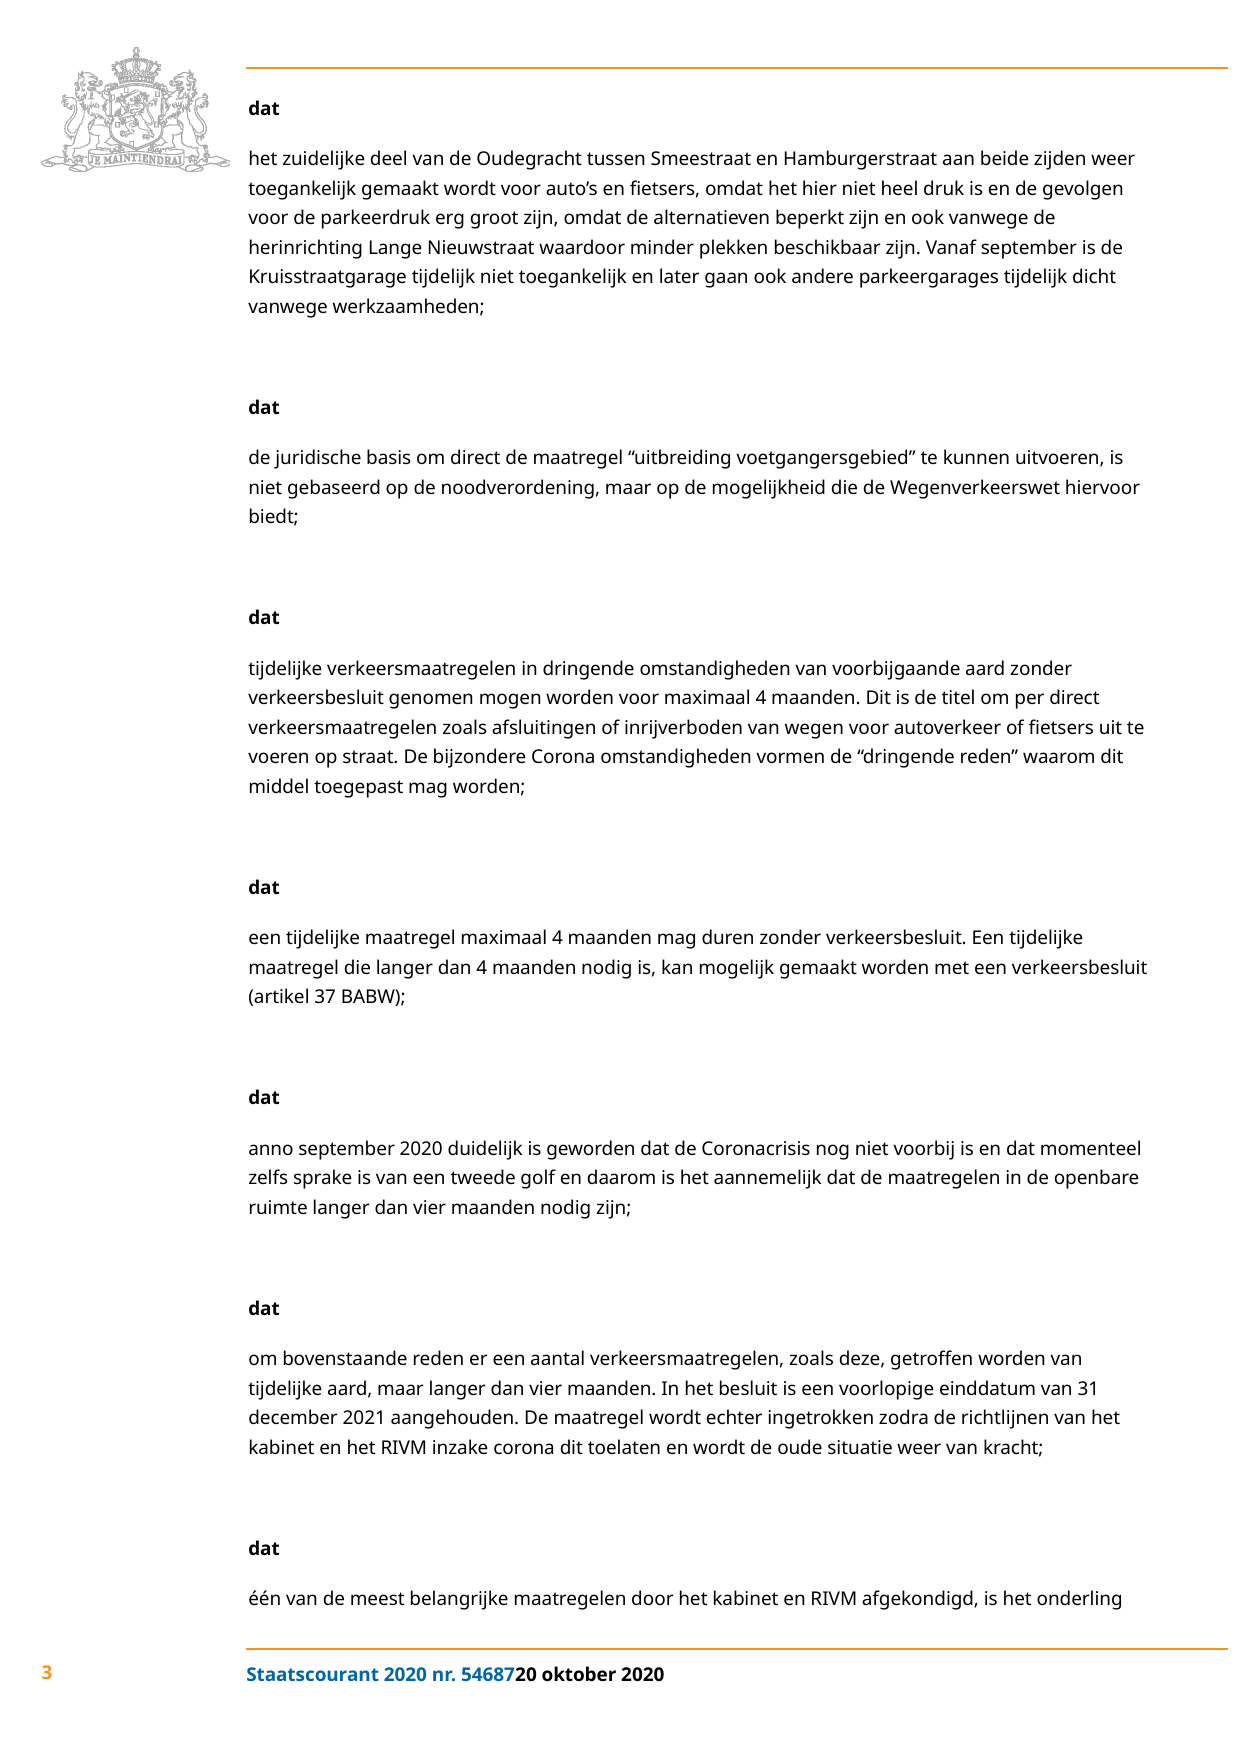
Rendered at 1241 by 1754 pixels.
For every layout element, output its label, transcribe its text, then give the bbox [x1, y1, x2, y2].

text dat [248, 604, 1152, 630]
text anno september 2020 duidelijk is geworden dat de Coronacrisis nog niet voorbij is en dat momenteel zelfs sprake is van een tweede golf en daarom is het aannemelijk dat de maatregelen in de openbare ruimte langer dan vier maanden nodig zijn; [248, 1135, 1152, 1220]
text het zuidelijke deel van de Oudegracht tussen Smeestraat en Hamburgerstraat aan beide zijden weer toegankelijk gemaakt wordt voor auto’s en fietsers, omdat het hier niet heel druk is en de gevolgen voor de parkeerdruk erg groot zijn, omdat de alternatieven beperkt zijn en ook vanwege de herinrichting Lange Nieuwstraat waardoor minder plekken beschikbaar zijn. Vanaf september is de Kruisstraatgarage tijdelijk niet toegankelijk en later gaan ook andere parkeergarages tijdelijk dicht vanwege werkzaamheden; [248, 145, 1152, 319]
text om bovenstaande reden er een aantal verkeersmaatregelen, zoals deze, getroffen worden van tijdelijke aard, maar langer dan vier maanden. In het besluit is een voorlopige einddatum van 31 december 2021 aangehouden. De maatregel wordt echter ingetrokken zodra de richtlijnen van het kabinet en het RIVM inzake corona dit toelaten en wordt de oude situatie weer van kracht; [248, 1345, 1152, 1460]
text dat [248, 1295, 1152, 1321]
text een tijdelijke maatregel maximaal 4 maanden mag duren zonder verkeersbesluit. Een tijdelijke maatregel die langer dan 4 maanden nodig is, kan mogelijk gemaakt worden met een verkeersbesluit (artikel 37 BABW); [248, 924, 1152, 1009]
text één van de meest belangrijke maatregelen door het kabinet en RIVM afgekondigd, is het onderling [248, 1585, 1152, 1611]
text dat [248, 1535, 1152, 1561]
text dat [248, 874, 1152, 900]
text dat [248, 394, 1152, 420]
text tijdelijke verkeersmaatregelen in dringende omstandigheden van voorbijgaande aard zonder verkeersbesluit genomen mogen worden voor maximaal 4 maanden. Dit is de titel om per direct verkeersmaatregelen zoals afsluitingen of inrijverboden van wegen voor autoverkeer of fietsers uit te voeren op straat. De bijzondere Corona omstandigheden vormen de “dringende reden” waarom dit middel toegepast mag worden; [248, 655, 1152, 799]
text de juridische basis om direct de maatregel “uitbreiding voetgangersgebied” te kunnen uitvoeren, is niet gebaseerd op de noodverordening, maar op de mogelijkheid die de Wegenverkeerswet hiervoor biedt; [248, 444, 1152, 529]
text dat [248, 1084, 1152, 1110]
text dat [248, 95, 1152, 121]
picture [41, 47, 231, 172]
